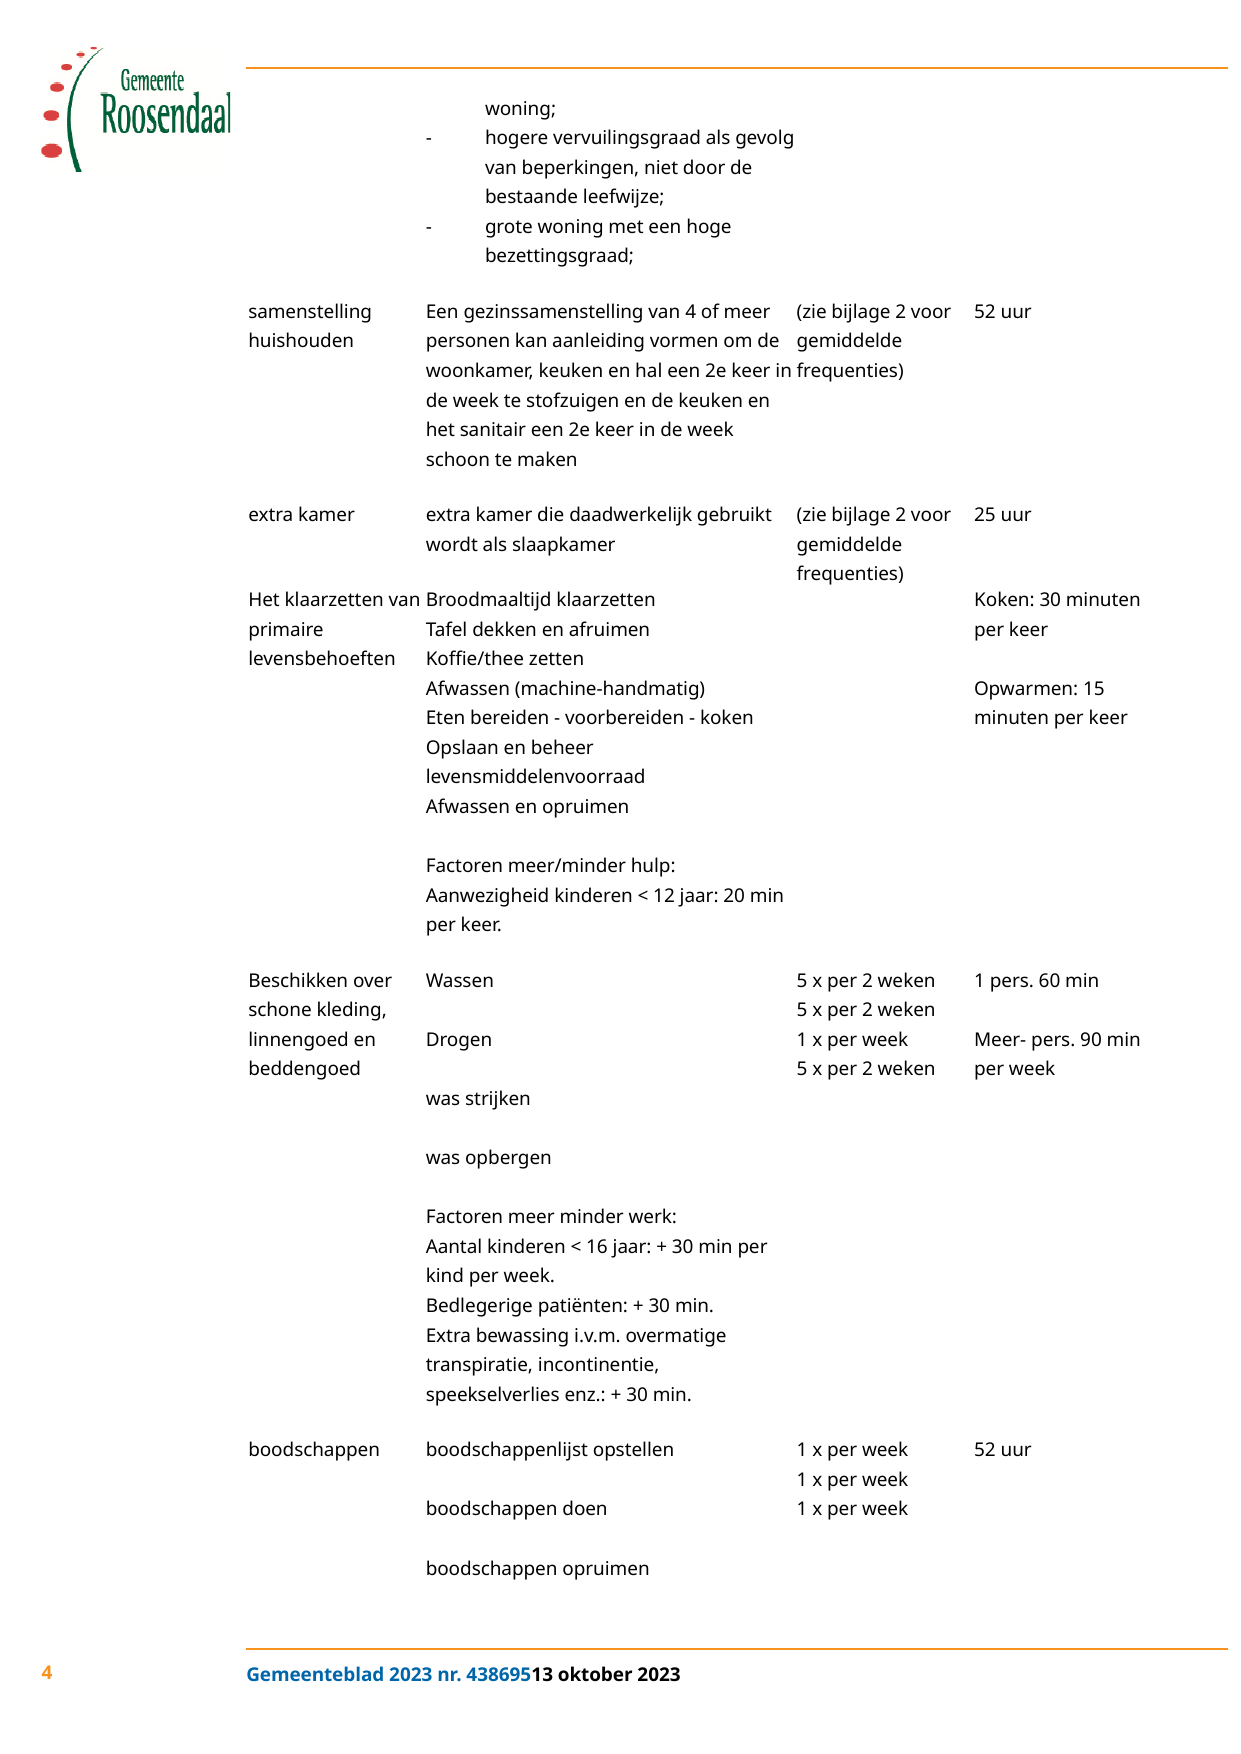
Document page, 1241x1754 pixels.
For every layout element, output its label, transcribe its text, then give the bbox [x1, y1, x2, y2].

table_cell 52 uur [974, 298, 1152, 501]
table_cell 1 x per week 1 x per week 1 x per week [796, 1436, 974, 1580]
table_cell (zie bijlage 2 voor gemiddelde frequenties) [796, 298, 974, 501]
table_cell Koken: 30 minuten per keer Opwarmen: 15 minuten per keer [974, 586, 1152, 967]
table_cell [796, 586, 974, 967]
table_cell [974, 95, 1152, 298]
table_cell Het klaarzetten van primaire levensbehoeften [248, 586, 426, 967]
table_cell woning; hogere vervuilingsgraad als gevolg van beperkingen, niet door de bestaande leefwijze; grote woning met een hoge bezettingsgraad; [426, 95, 796, 298]
table_cell 1 pers. 60 min Meer- pers. 90 min per week [974, 967, 1152, 1436]
table_cell boodschappenlijst opstellen boodschappen doen boodschappen opruimen [426, 1436, 796, 1580]
table_cell Broodmaaltijd klaarzetten Tafel dekken en afruimen Koffie/thee zetten Afwassen (machine-handmatig) Eten bereiden - voorbereiden - koken Opslaan en beheer levensmiddelenvoorraad Afwassen en opruimen Factoren meer/minder hulp: Aanwezigheid kinderen < 12 jaar: 20 min per keer. [426, 586, 796, 967]
picture [41, 47, 231, 172]
table_cell Beschikken over schone kleding, linnengoed en beddengoed [248, 967, 426, 1436]
table_cell [248, 95, 426, 298]
table_cell 25 uur [974, 501, 1152, 586]
table_cell boodschappen [248, 1436, 426, 1580]
table_cell [796, 95, 974, 298]
table_cell extra kamer die daadwerkelijk gebruikt wordt als slaapkamer [426, 501, 796, 586]
table_cell Een gezinssamenstelling van 4 of meer personen kan aanleiding vormen om de woonkamer, keuken en hal een 2e keer in de week te stofzuigen en de keuken en het sanitair een 2e keer in de week schoon te maken [426, 298, 796, 501]
table_cell Wassen Drogen was strijken was opbergen Factoren meer minder werk: Aantal kinderen < 16 jaar: + 30 min per kind per week. Bedlegerige patiënten: + 30 min. Extra bewassing i.v.m. overmatige transpiratie, incontinentie, speekselverlies enz.: + 30 min. [426, 967, 796, 1436]
table_cell 5 x per 2 weken 5 x per 2 weken 1 x per week 5 x per 2 weken [796, 967, 974, 1436]
table_cell 52 uur [974, 1436, 1152, 1580]
table_cell extra kamer [248, 501, 426, 586]
table_cell samenstelling huishouden [248, 298, 426, 501]
table_cell (zie bijlage 2 voor gemiddelde frequenties) [796, 501, 974, 586]
